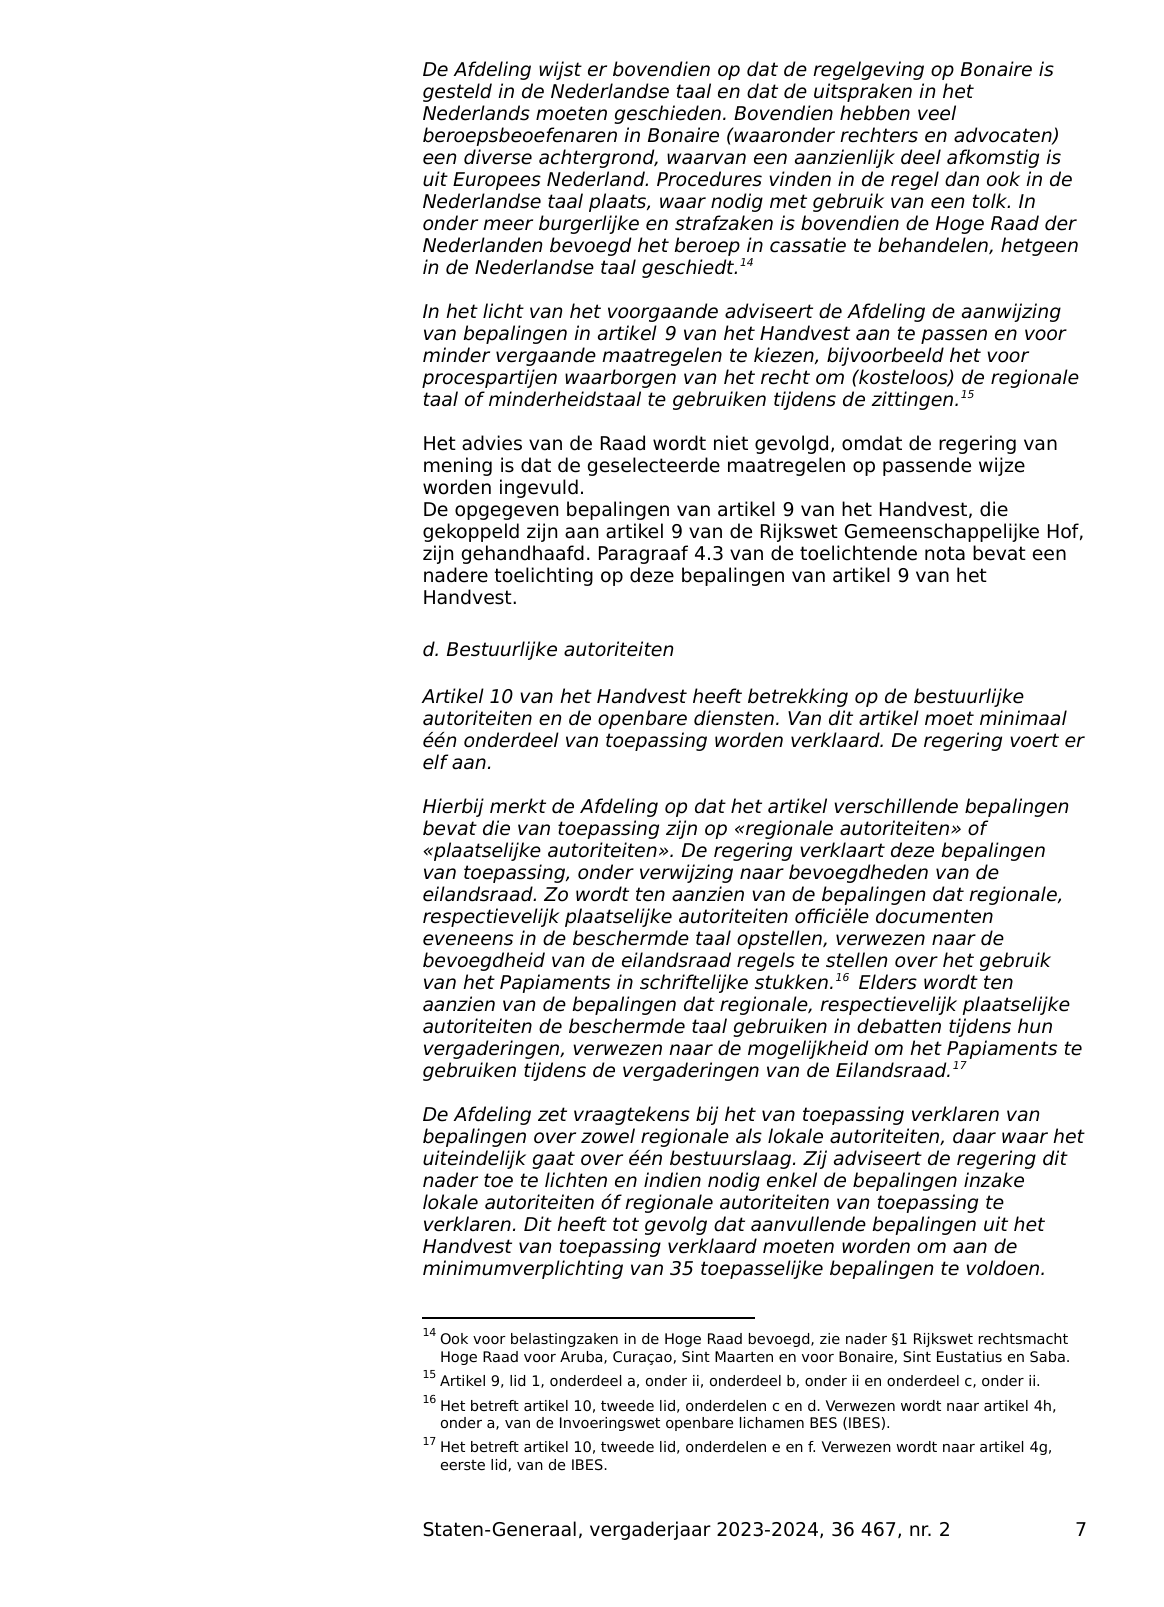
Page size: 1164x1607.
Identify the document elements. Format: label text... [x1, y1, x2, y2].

text De Afdeling zet vraagtekens bij het van toepassing verklaren van bepalingen over zowel regionale als lokale autoriteiten, daar waar het uiteindelijk gaat over één bestuurslaag. Zij adviseert de regering dit nader toe te lichten en indien nodig enkel de bepalingen inzake lokale autoriteiten óf regionale autoriteiten van toepassing te verklaren. Dit heeft tot gevolg dat aanvullende bepalingen uit het Handvest van toepassing verklaard moeten worden om aan de minimumverplichting van 35 toepasselijke bepalingen te voldoen. [422, 1104, 1087, 1280]
text In het licht van het voorgaande adviseert de Afdeling de aanwijzing van bepalingen in artikel 9 van het Handvest aan te passen en voor minder vergaande maatregelen te kiezen, bijvoorbeeld het voor procespartijen waarborgen van het recht om (kosteloos) de regionale taal of minderheidstaal te gebruiken tijdens de zittingen. [422, 301, 1087, 411]
text Het betreft artikel 10, tweede lid, onderdelen c en d. Verwezen wordt naar artikel 4h, onder a, van de Invoeringswet openbare lichamen BES (IBES). [422, 1393, 1087, 1432]
text Artikel 9, lid 1, onderdeel a, onder ii, onderdeel b, onder ii en onderdeel c, onder ii. [422, 1368, 1087, 1391]
text De Afdeling wijst er bovendien op dat de regelgeving op Bonaire is gesteld in de Nederlandse taal en dat de uitspraken in het Nederlands moeten geschieden. Bovendien hebben veel beroepsbeoefenaren in Bonaire (waaronder rechters en advocaten) een diverse achtergrond, waarvan een aanzienlijk deel afkomstig is uit Europees Nederland. Procedures vinden in de regel dan ook in de Nederlandse taal plaats, waar nodig met gebruik van een tolk. In onder meer burgerlijke en strafzaken is bovendien de Hoge Raad der Nederlanden bevoegd het beroep in cassatie te behandelen, hetgeen in de Nederlandse taal geschiedt. [422, 59, 1087, 279]
text Ook voor belastingzaken in de Hoge Raad bevoegd, zie nader §1 Rijkswet rechtsmacht Hoge Raad voor Aruba, Curaçao, Sint Maarten en voor Bonaire, Sint Eustatius en Saba. [422, 1327, 1087, 1366]
text De opgegeven bepalingen van artikel 9 van het Handvest, die gekoppeld zijn aan artikel 9 van de Rijkswet Gemeenschappelijke Hof, zijn gehandhaafd. Paragraaf 4.3 van de toelichtende nota bevat een nadere toelichting op deze bepalingen van artikel 9 van het Handvest. [422, 499, 1087, 609]
text Artikel 10 van het Handvest heeft betrekking op de bestuurlijke autoriteiten en de openbare diensten. Van dit artikel moet minimaal één onderdeel van toepassing worden verklaard. De regering voert er elf aan. [422, 686, 1087, 774]
text Het advies van de Raad wordt niet gevolgd, omdat de regering van mening is dat de geselecteerde maatregelen op passende wijze worden ingevuld. [422, 433, 1087, 499]
subtitle d. Bestuurlijke autoriteiten [422, 639, 1087, 661]
text Het betreft artikel 10, tweede lid, onderdelen e en f. Verwezen wordt naar artikel 4g, eerste lid, van de IBES. [422, 1435, 1087, 1474]
text Hierbij merkt de Afdeling op dat het artikel verschillende bepalingen bevat die van toepassing zijn op «regionale autoriteiten» of «plaatselijke autoriteiten». De regering verklaart deze bepalingen van toepassing, onder verwijzing naar bevoegdheden van de eilandsraad. Zo wordt ten aanzien van de bepalingen dat regionale, respectievelijk plaatselijke autoriteiten officiële documenten eveneens in de beschermde taal opstellen, verwezen naar de bevoegdheid van de eilandsraad regels te stellen over het gebruik van het Papiaments in schriftelijke stukken. Elders wordt ten aanzien van de bepalingen dat regionale, respectievelijk plaatselijke autoriteiten de beschermde taal gebruiken in debatten tijdens hun vergaderingen, verwezen naar de mogelijkheid om het Papiaments te gebruiken tijdens de vergaderingen van de Eilandsraad. [422, 796, 1087, 1082]
